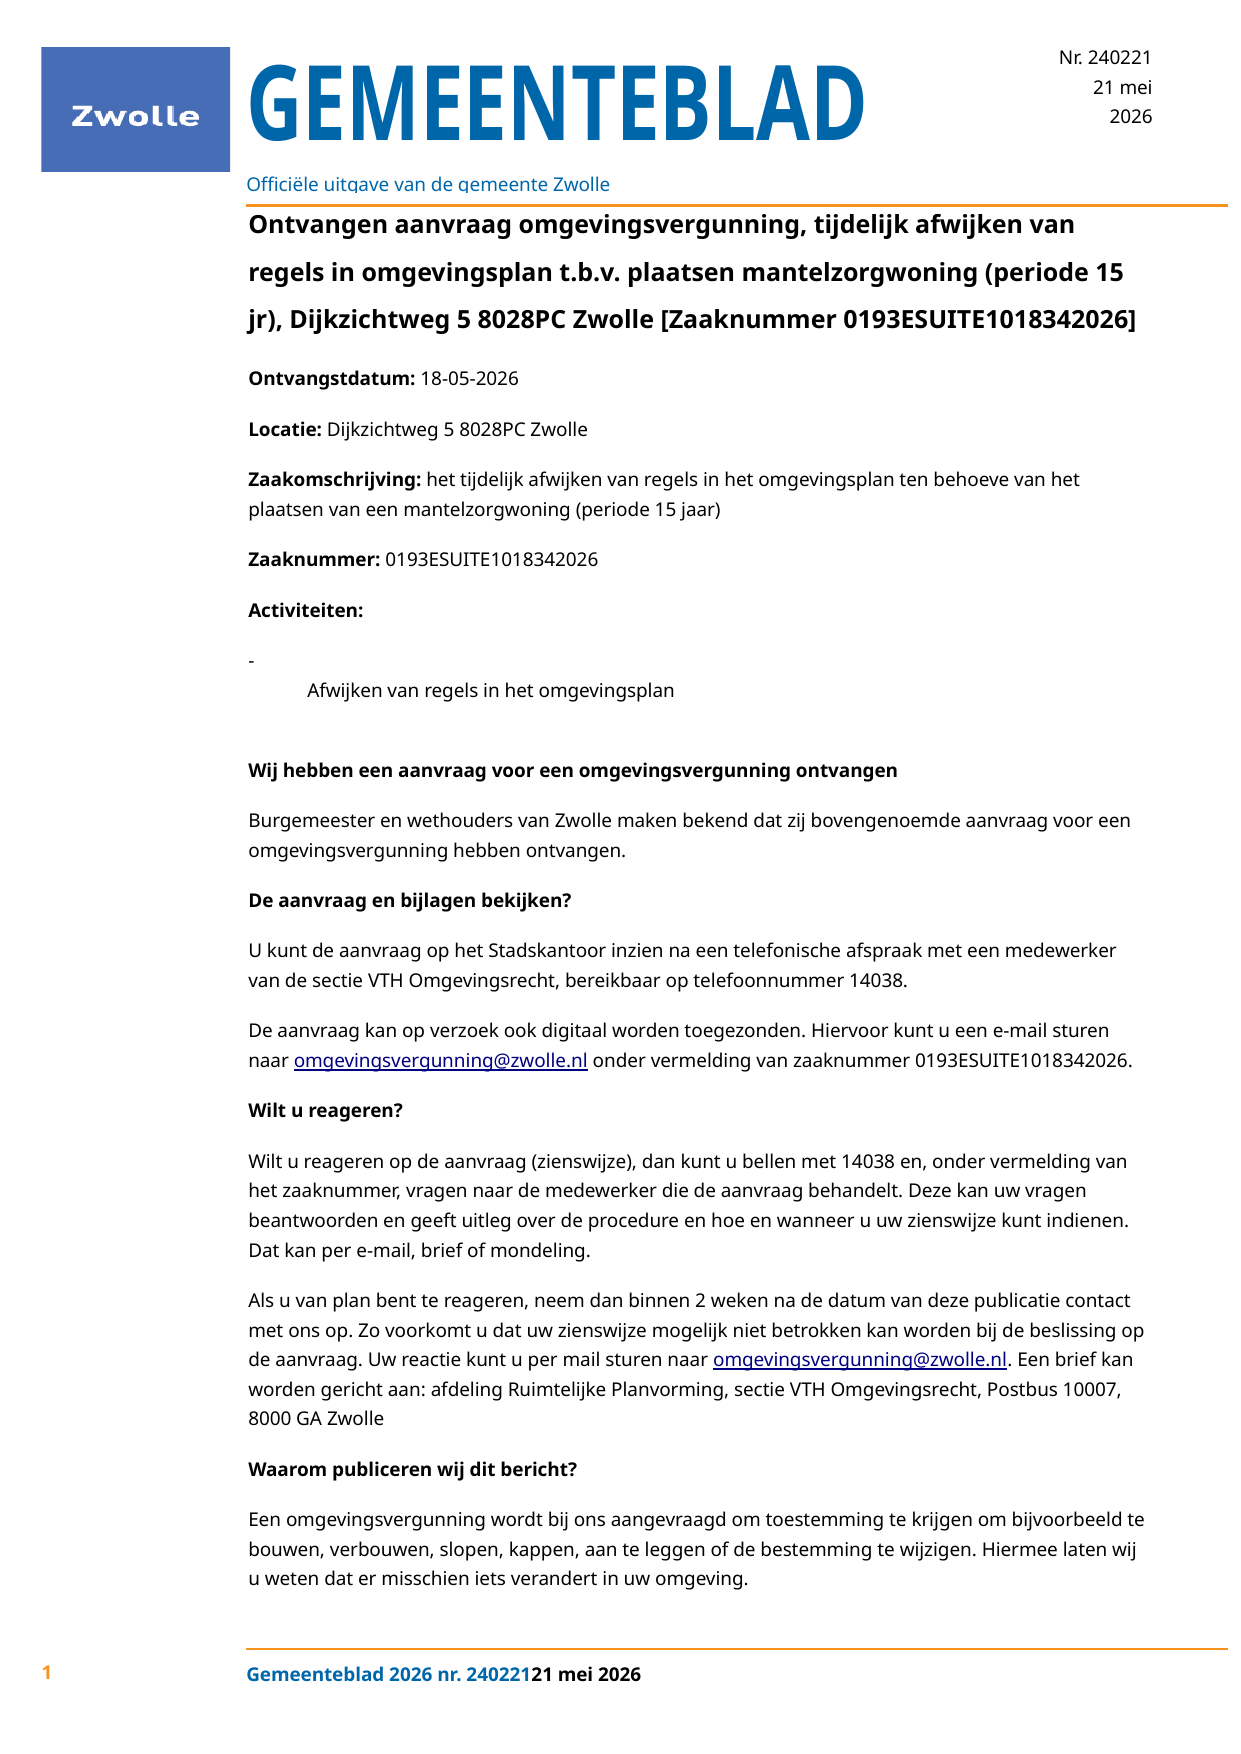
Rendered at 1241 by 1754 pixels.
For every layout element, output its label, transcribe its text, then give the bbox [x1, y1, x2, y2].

text Zaaknummer: 0193ESUITE1018342026 [248, 546, 1152, 572]
text Als u van plan bent te reageren, neem dan binnen 2 weken na de datum van deze publicatie contact met ons op. Zo voorkomt u dat uw zienswijze mogelijk niet betrokken kan worden bij de beslissing op de aanvraag. Uw reactie kunt u per mail sturen naar omgevingsvergunning@zwolle.nl. Een brief kan worden gericht aan: afdeling Ruimtelijke Planvorming, sectie VTH Omgevingsrecht, Postbus 10007, 8000 GA Zwolle [248, 1287, 1152, 1431]
text Activiteiten: [248, 597, 1152, 622]
text Wilt u reageren op de aanvraag (zienswijze), dan kunt u bellen met 14038 en, onder vermelding van het zaaknummer, vragen naar de medewerker die de aanvraag behandelt. Deze kan uw vragen beantwoorden en geeft uitleg over de procedure en hoe en wanneer u uw zienswijze kunt indienen. Dat kan per e-mail, brief of mondeling. [248, 1148, 1152, 1262]
text Wij hebben een aanvraag voor een omgevingsvergunning ontvangen [248, 757, 1152, 782]
text De aanvraag kan op verzoek ook digitaal worden toegezonden. Hiervoor kunt u een e-mail sturen naar omgevingsvergunning@zwolle.nl onder vermelding van zaaknummer 0193ESUITE1018342026. [248, 1018, 1152, 1073]
text Ontvangstdatum: 18-05-2026 [248, 366, 1152, 391]
text Een omgevingsvergunning wordt bij ons aangevraagd om toestemming te krijgen om bijvoorbeeld te bouwen, verbouwen, slopen, kappen, aan te leggen of de bestemming te wijzigen. Hiermee laten wij u weten dat er misschien iets verandert in uw omgeving. [248, 1506, 1152, 1591]
picture [41, 47, 231, 172]
text Wilt u reageren? [248, 1098, 1152, 1123]
text Burgemeester en wethouders van Zwolle maken bekend dat zij bovengenoemde aanvraag voor een omgevingsvergunning hebben ontvangen. [248, 807, 1152, 862]
list Afwijken van regels in het omgevingsplan [248, 677, 1152, 702]
text Locatie: Dijkzichtweg 5 8028PC Zwolle [248, 416, 1152, 442]
text Waarom publiceren wij dit bericht? [248, 1456, 1152, 1482]
text Ontvangen aanvraag omgevingsvergunning, tijdelijk afwijken van regels in omgevingsplan t.b.v. plaatsen mantelzorgwoning (periode 15 jr), Dijkzichtweg 5 8028PC Zwolle [Zaaknummer 0193ESUITE1018342026] [248, 207, 1152, 336]
text U kunt de aanvraag op het Stadskantoor inzien na een telefonische afspraak met een medewerker van de sectie VTH Omgevingsrecht, bereikbaar op telefoonnummer 14038. [248, 938, 1152, 993]
text De aanvraag en bijlagen bekijken? [248, 887, 1152, 913]
text Zaakomschrijving: het tijdelijk afwijken van regels in het omgevingsplan ten behoeve van het plaatsen van een mantelzorgwoning (periode 15 jaar) [248, 466, 1152, 522]
